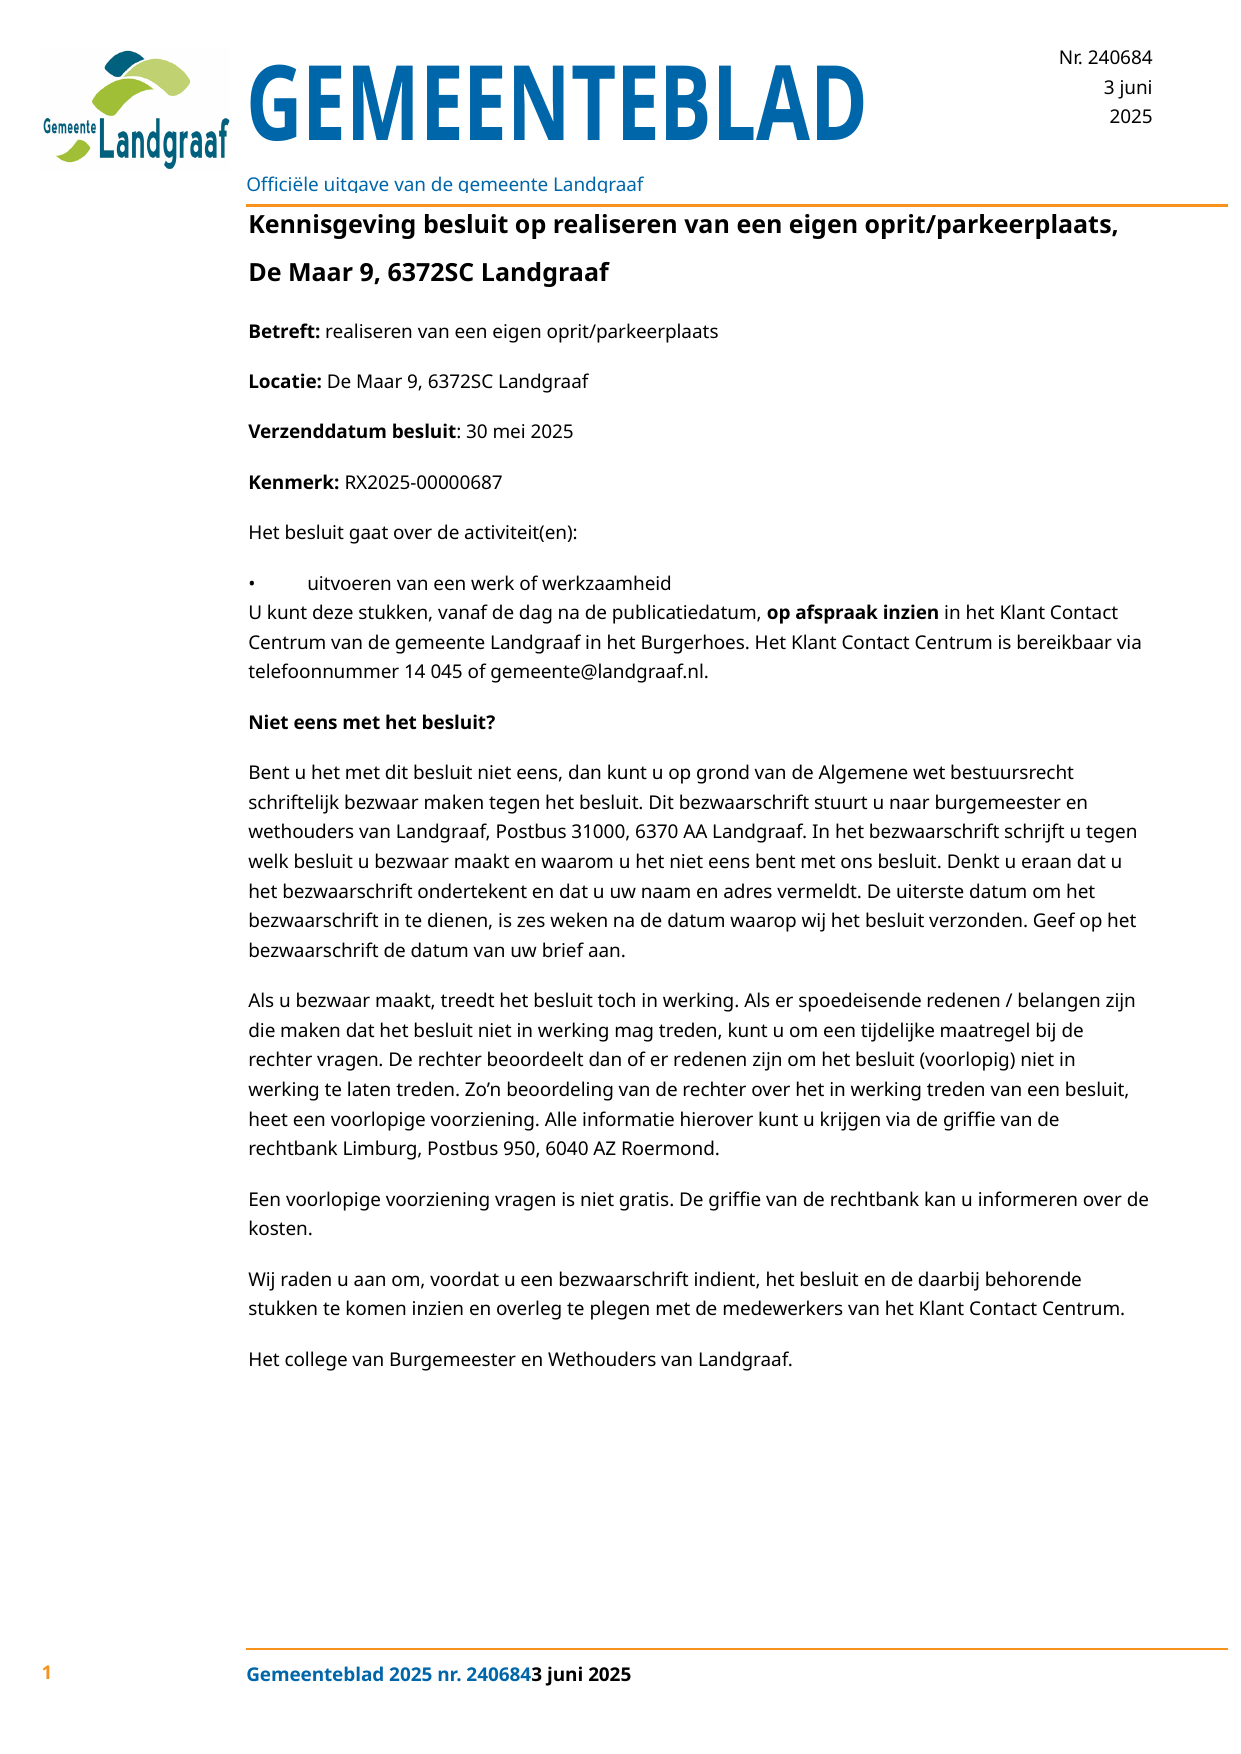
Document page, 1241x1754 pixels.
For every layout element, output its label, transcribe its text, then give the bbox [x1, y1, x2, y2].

text Wij raden u aan om, voordat u een bezwaarschrift indient, het besluit en de daarbij behorende stukken te komen inzien en overleg te plegen met de medewerkers van het Klant Contact Centrum. [248, 1266, 1152, 1321]
text Bent u het met dit besluit niet eens, dan kunt u op grond van de Algemene wet bestuursrecht schriftelijk bezwaar maken tegen het besluit. Dit bezwaarschrift stuurt u naar burgemeester en wethouders van Landgraaf, Postbus 31000, 6370 AA Landgraaf. In het bezwaarschrift schrijft u tegen welk besluit u bezwaar maakt en waarom u het niet eens bent met ons besluit. Denkt u eraan dat u het bezwaarschrift ondertekent en dat u uw naam en adres vermeldt. De uiterste datum om het bezwaarschrift in te dienen, is zes weken na de datum waarop wij het besluit verzonden. Geef op het bezwaarschrift de datum van uw brief aan. [248, 759, 1152, 963]
text Locatie: De Maar 9, 6372SC Landgraaf [248, 368, 1152, 394]
text Een voorlopige voorziening vragen is niet gratis. De griffie van de rechtbank kan u informeren over de kosten. [248, 1186, 1152, 1241]
text Het besluit gaat over de activiteit(en): [248, 519, 1152, 545]
text Als u bezwaar maakt, treedt het besluit toch in werking. Als er spoedeisende redenen / belangen zijn die maken dat het besluit niet in werking mag treden, kunt u om een tijdelijke maatregel bij de rechter vragen. De rechter beoordeelt dan of er redenen zijn om het besluit (voorlopig) niet in werking te laten treden. Zo’n beoordeling van de rechter over het in werking treden van een besluit, heet een voorlopige voorziening. Alle informatie hierover kunt u krijgen via de griffie van de rechtbank Limburg, Postbus 950, 6040 AZ Roermond. [248, 987, 1152, 1161]
text Kenmerk: RX2025-00000687 [248, 469, 1152, 495]
text U kunt deze stukken, vanaf de dag na de publicatiedatum, op afspraak inzien in het Klant Contact Centrum van de gemeente Landgraaf in het Burgerhoes. Het Klant Contact Centrum is bereikbaar via telefoonnummer 14 045 of gemeente@landgraaf.nl. [248, 599, 1152, 684]
text Het college van Burgemeester en Wethouders van Landgraaf. [248, 1346, 1152, 1372]
text Betreft: realiseren van een eigen oprit/parkeerplaats [248, 318, 1152, 344]
list uitvoeren van een werk of werkzaamheid [248, 570, 1152, 596]
picture [41, 47, 231, 172]
text Verzenddatum besluit: 30 mei 2025 [248, 419, 1152, 444]
text Kennisgeving besluit op realiseren van een eigen oprit/parkeerplaats, De Maar 9, 6372SC Landgraaf [248, 207, 1152, 288]
text Niet eens met het besluit? [248, 709, 1152, 735]
